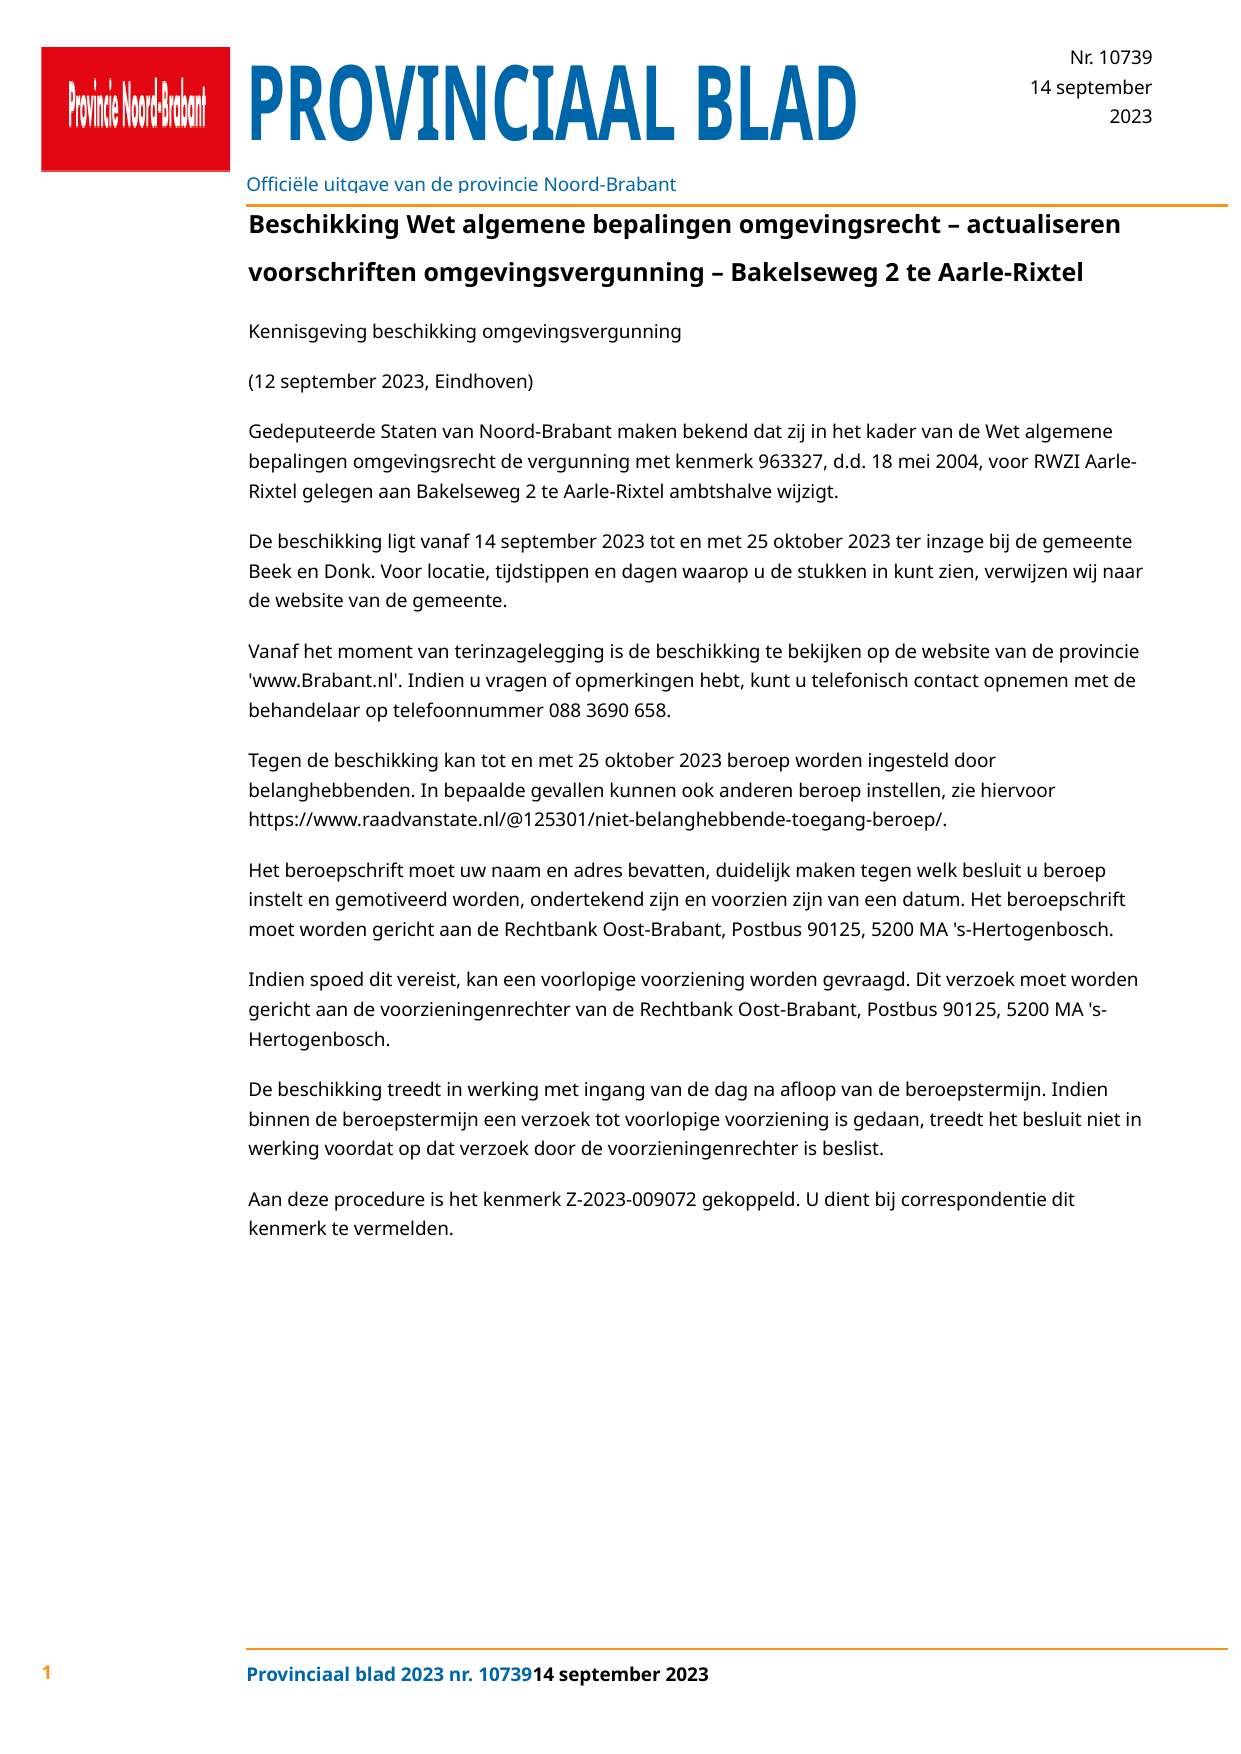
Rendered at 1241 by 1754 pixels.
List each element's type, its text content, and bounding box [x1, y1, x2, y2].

text Het beroepschrift moet uw naam en adres bevatten, duidelijk maken tegen welk besluit u beroep instelt en gemotiveerd worden, ondertekend zijn en voorzien zijn van een datum. Het beroepschrift moet worden gericht aan de Rechtbank Oost-Brabant, Postbus 90125, 5200 MA 's-Hertogenbosch. [248, 857, 1152, 942]
text Gedeputeerde Staten van Noord-Brabant maken bekend dat zij in het kader van de Wet algemene bepalingen omgevingsrecht de vergunning met kenmerk 963327, d.d. 18 mei 2004, voor RWZI Aarle-Rixtel gelegen aan Bakelseweg 2 te Aarle-Rixtel ambtshalve wijzigt. [248, 419, 1152, 504]
text Vanaf het moment van terinzagelegging is de beschikking te bekijken op de website van de provincie 'www.Brabant.nl'. Indien u vragen of opmerkingen hebt, kunt u telefonisch contact opnemen met de behandelaar op telefoonnummer 088 3690 658. [248, 638, 1152, 723]
text Kennisgeving beschikking omgevingsvergunning [248, 318, 1152, 344]
text Aan deze procedure is het kenmerk Z-2023-009072 gekoppeld. U dient bij correspondentie dit kenmerk te vermelden. [248, 1186, 1152, 1241]
text Beschikking Wet algemene bepalingen omgevingsrecht – actualiseren voorschriften omgevingsvergunning – Bakelseweg 2 te Aarle-Rixtel [248, 207, 1152, 288]
text De beschikking treedt in werking met ingang van de dag na afloop van de beroepstermijn. Indien binnen de beroepstermijn een verzoek tot voorlopige voorziening is gedaan, treedt het besluit niet in werking voordat op dat verzoek door de voorzieningenrechter is beslist. [248, 1076, 1152, 1161]
text (12 september 2023, Eindhoven) [248, 368, 1152, 394]
text De beschikking ligt vanaf 14 september 2023 tot en met 25 oktober 2023 ter inzage bij de gemeente Beek en Donk. Voor locatie, tijdstippen en dagen waarop u de stukken in kunt zien, verwijzen wij naar de website van de gemeente. [248, 528, 1152, 613]
text Indien spoed dit vereist, kan een voorlopige voorziening worden gevraagd. Dit verzoek moet worden gericht aan de voorzieningenrechter van de Rechtbank Oost-Brabant, Postbus 90125, 5200 MA 's-Hertogenbosch. [248, 967, 1152, 1052]
text Tegen de beschikking kan tot en met 25 oktober 2023 beroep worden ingesteld door belanghebbenden. In bepaalde gevallen kunnen ook anderen beroep instellen, zie hiervoor https://www.raadvanstate.nl/@125301/niet-belanghebbende-toegang-beroep/. [248, 747, 1152, 832]
picture [41, 47, 231, 172]
